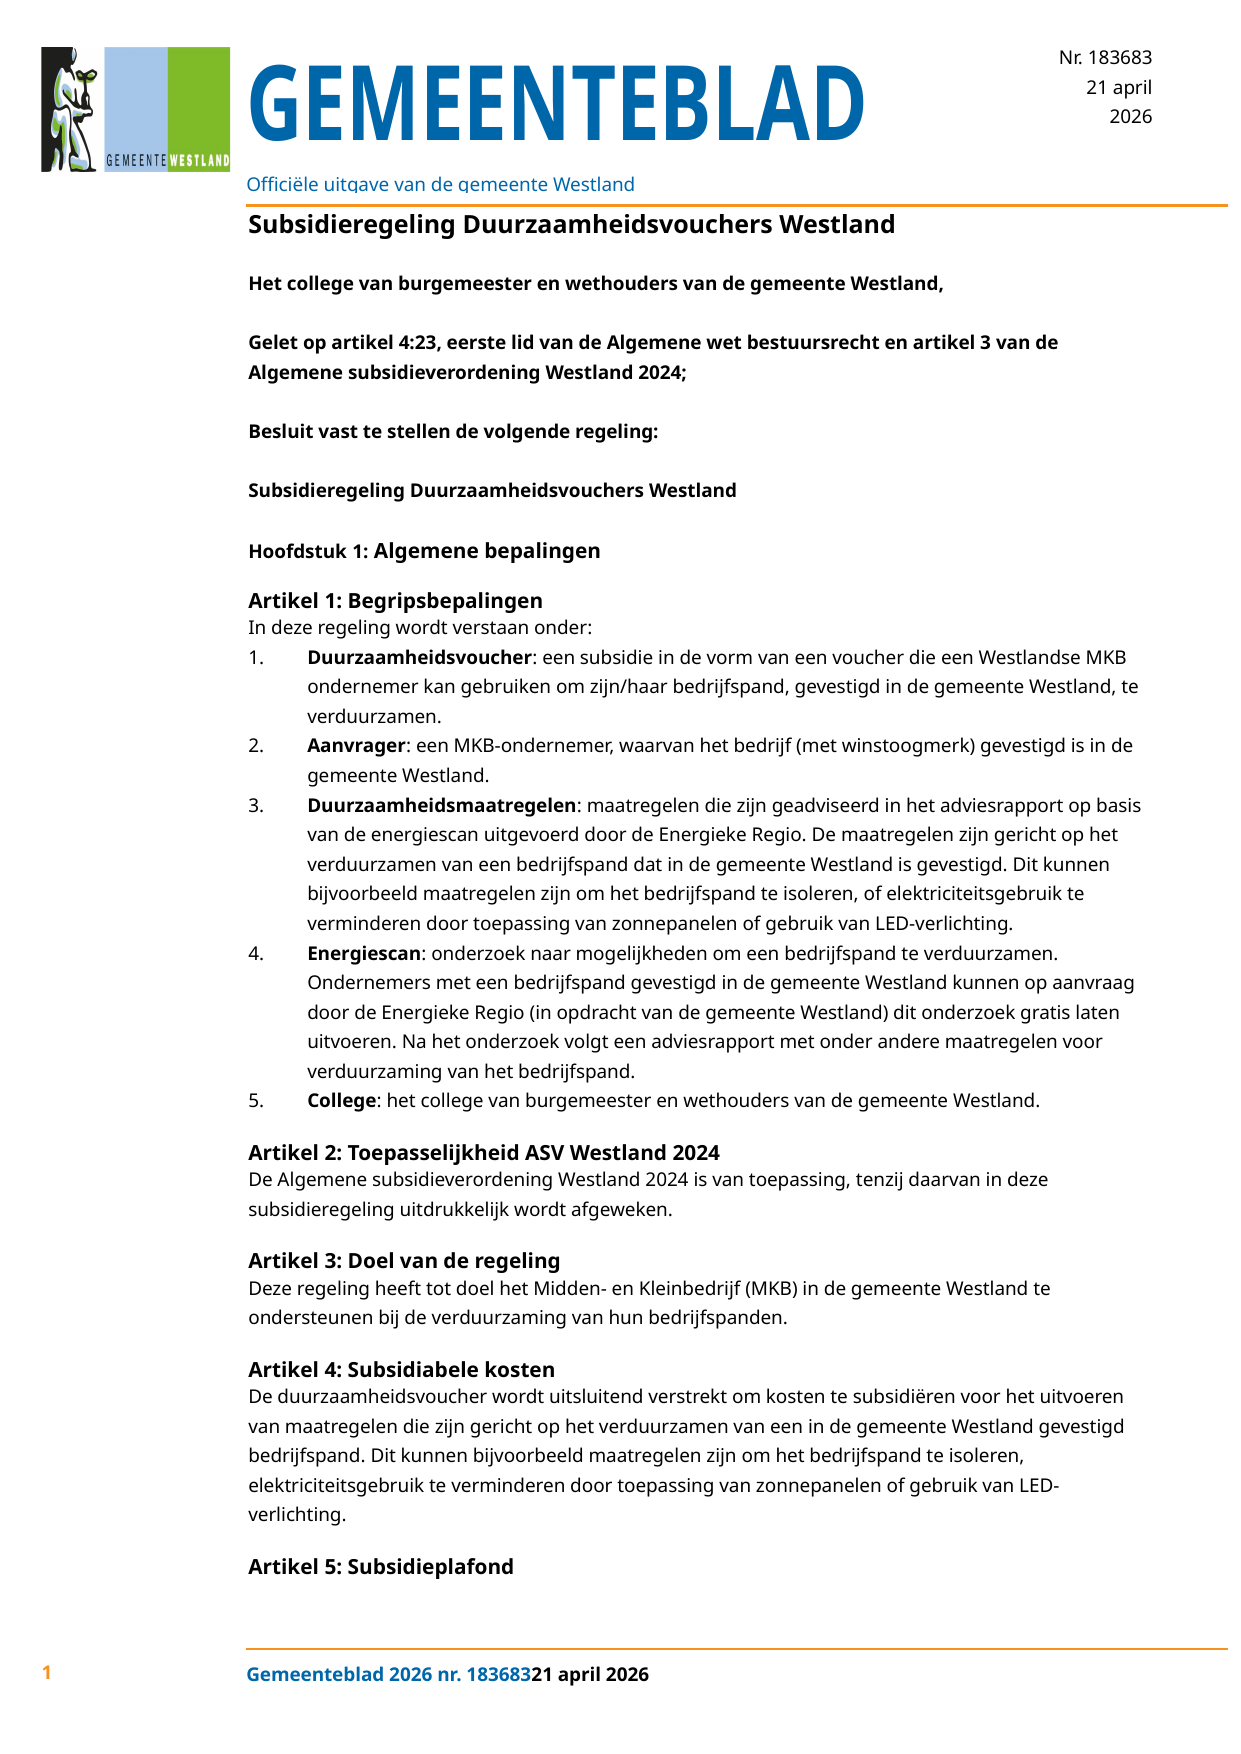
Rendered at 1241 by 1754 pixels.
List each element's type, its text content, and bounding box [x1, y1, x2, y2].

text De Algemene subsidieverordening Westland 2024 is van toepassing, tenzij daarvan in deze subsidieregeling uitdrukkelijk wordt afgeweken. [248, 1166, 1152, 1222]
text Gelet op artikel 4:23, eerste lid van de Algemene wet bestuursrecht en artikel 3 van de Algemene subsidieverordening Westland 2024; [248, 329, 1152, 385]
text Artikel 2: Toepasselijkheid ASV Westland 2024 [248, 1138, 1152, 1166]
text Subsidieregeling Duurzaamheidsvouchers Westland [248, 477, 1152, 503]
text Artikel 4: Subsidiabele kosten [248, 1355, 1152, 1383]
text Artikel 3: Doel van de regeling [248, 1246, 1152, 1275]
list Energiescan: onderzoek naar mogelijkheden om een bedrijfspand te verduurzamen. Ondernemers met een bedrijfspand gevestigd in de gemeente Westland kunnen op aanvraag door de Energieke Regio (in opdracht van de gemeente Westland) dit onderzoek gratis laten uitvoeren. Na het onderzoek volgt een adviesrapport met onder andere maatregelen voor verduurzaming van het bedrijfspand. [248, 940, 1152, 1084]
list Duurzaamheidsvoucher: een subsidie in de vorm van een voucher die een Westlandse MKB ondernemer kan gebruiken om zijn/haar bedrijfspand, gevestigd in de gemeente Westland, te verduurzamen. [248, 644, 1152, 729]
text In deze regeling wordt verstaan onder: [248, 614, 1152, 640]
list Duurzaamheidsmaatregelen: maatregelen die zijn geadviseerd in het adviesrapport op basis van de energiescan uitgevoerd door de Energieke Regio. De maatregelen zijn gericht op het verduurzamen van een bedrijfspand dat in de gemeente Westland is gevestigd. Dit kunnen bijvoorbeeld maatregelen zijn om het bedrijfspand te isoleren, of elektriciteitsgebruik te verminderen door toepassing van zonnepanelen of gebruik van LED-verlichting. [248, 792, 1152, 936]
text Artikel 1: Begripsbepalingen [248, 586, 1152, 614]
text Artikel 5: Subsidieplafond [248, 1552, 1152, 1581]
text Het college van burgemeester en wethouders van de gemeente Westland, [248, 270, 1152, 296]
list College: het college van burgemeester en wethouders van de gemeente Westland. [248, 1088, 1152, 1113]
picture [41, 47, 231, 172]
text Hoofdstuk 1: Algemene bepalingen [248, 537, 1152, 565]
text Subsidieregeling Duurzaamheidsvouchers Westland [248, 207, 1152, 241]
list Aanvrager: een MKB-ondernemer, waarvan het bedrijf (met winstoogmerk) gevestigd is in de gemeente Westland. [248, 733, 1152, 788]
text Besluit vast te stellen de volgende regeling: [248, 418, 1152, 444]
text Deze regeling heeft tot doel het Midden- en Kleinbedrijf (MKB) in de gemeente Westland te ondersteunen bij de verduurzaming van hun bedrijfspanden. [248, 1275, 1152, 1330]
text De duurzaamheidsvoucher wordt uitsluitend verstrekt om kosten te subsidiëren voor het uitvoeren van maatregelen die zijn gericht op het verduurzamen van een in de gemeente Westland gevestigd bedrijfspand. Dit kunnen bijvoorbeeld maatregelen zijn om het bedrijfspand te isoleren, elektriciteitsgebruik te verminderen door toepassing van zonnepanelen of gebruik van LED-verlichting. [248, 1383, 1152, 1527]
